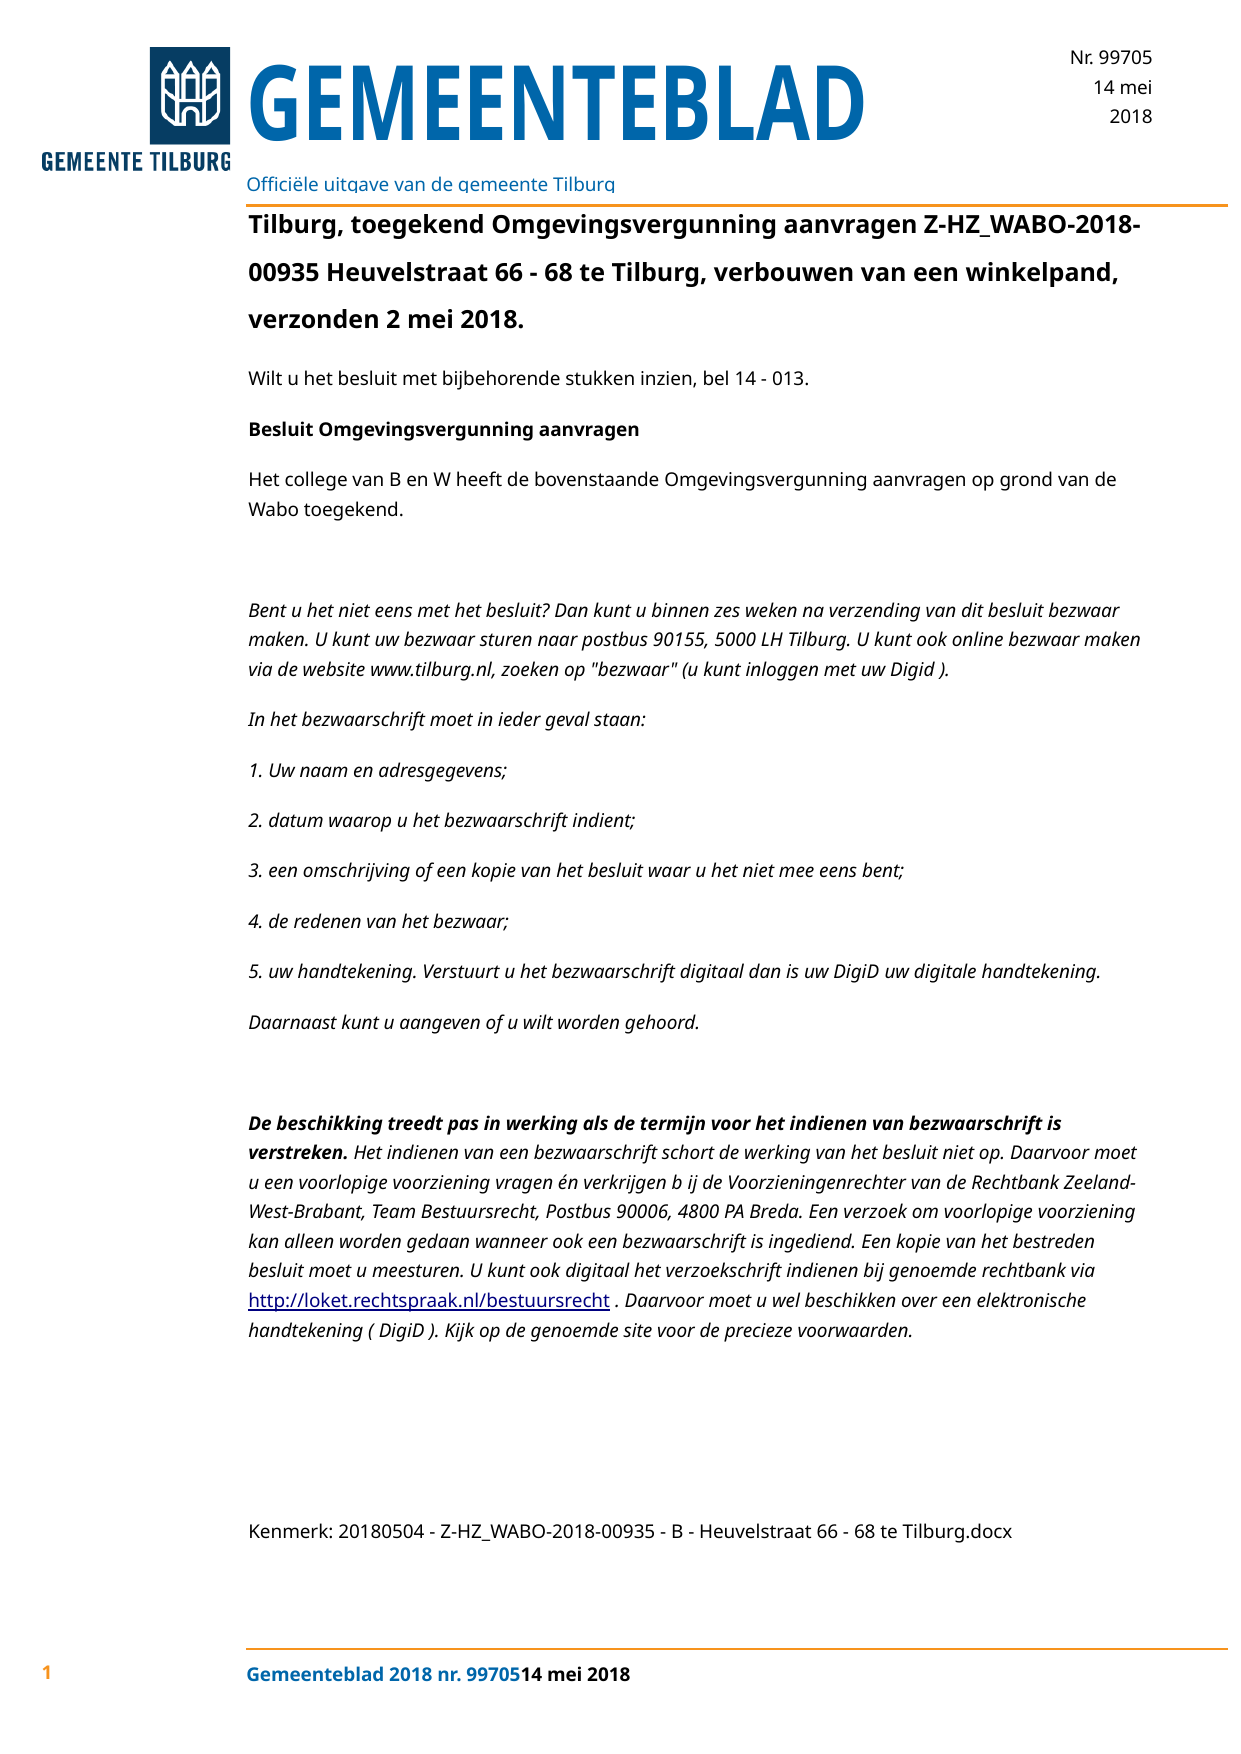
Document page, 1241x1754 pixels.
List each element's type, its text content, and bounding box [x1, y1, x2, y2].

text 2. datum waarop u het bezwaarschrift indient; [248, 807, 1152, 833]
picture [41, 47, 231, 172]
text 1. Uw naam en adresgegevens; [248, 757, 1152, 782]
text Het college van B en W heeft de bovenstaande Omgevingsvergunning aanvragen op grond van de Wabo toegekend. [248, 466, 1152, 522]
text In het bezwaarschrift moet in ieder geval staan: [248, 706, 1152, 732]
text Besluit Omgevingsvergunning aanvragen [248, 416, 1152, 442]
text 5. uw handtekening. Verstuurt u het bezwaarschrift digitaal dan is uw DigiD uw digitale handtekening. [248, 958, 1152, 984]
text Wilt u het besluit met bijbehorende stukken inzien, bel 14 - 013. [248, 366, 1152, 391]
text De beschikking treedt pas in werking als de termijn voor het indienen van bezwaarschrift is verstreken. Het indienen van een bezwaarschrift schort de werking van het besluit niet op. Daarvoor moet u een voorlopige voorziening vragen én verkrijgen b ij de Voorzieningenrechter van de Rechtbank Zeeland-West-Brabant, Team Bestuursrecht, Postbus 90006, 4800 PA Breda. Een verzoek om voorlopige voorziening kan alleen worden gedaan wanneer ook een bezwaarschrift is ingediend. Een kopie van het bestreden besluit moet u meesturen. U kunt ook digitaal het verzoekschrift indienen bij genoemde rechtbank via http://loket.rechtspraak.nl/bestuursrecht . Daarvoor moet u wel beschikken over een elektronische handtekening ( DigiD ). Kijk op de genoemde site voor de precieze voorwaarden. [248, 1110, 1152, 1342]
text Kenmerk: 20180504 - Z-HZ_WABO-2018-00935 - B - Heuvelstraat 66 - 68 te Tilburg.docx [248, 1518, 1152, 1544]
text 4. de redenen van het bezwaar; [248, 908, 1152, 934]
text Bent u het niet eens met het besluit? Dan kunt u binnen zes weken na verzending van dit besluit bezwaar maken. U kunt uw bezwaar sturen naar postbus 90155, 5000 LH Tilburg. U kunt ook online bezwaar maken via de website www.tilburg.nl, zoeken op "bezwaar" (u kunt inloggen met uw Digid ). [248, 597, 1152, 682]
text 3. een omschrijving of een kopie van het besluit waar u het niet mee eens bent; [248, 858, 1152, 883]
text Daarnaast kunt u aangeven of u wilt worden gehoord. [248, 1009, 1152, 1034]
text Tilburg, toegekend Omgevingsvergunning aanvragen Z-HZ_WABO-2018-00935 Heuvelstraat 66 - 68 te Tilburg, verbouwen van een winkelpand, verzonden 2 mei 2018. [248, 207, 1152, 336]
